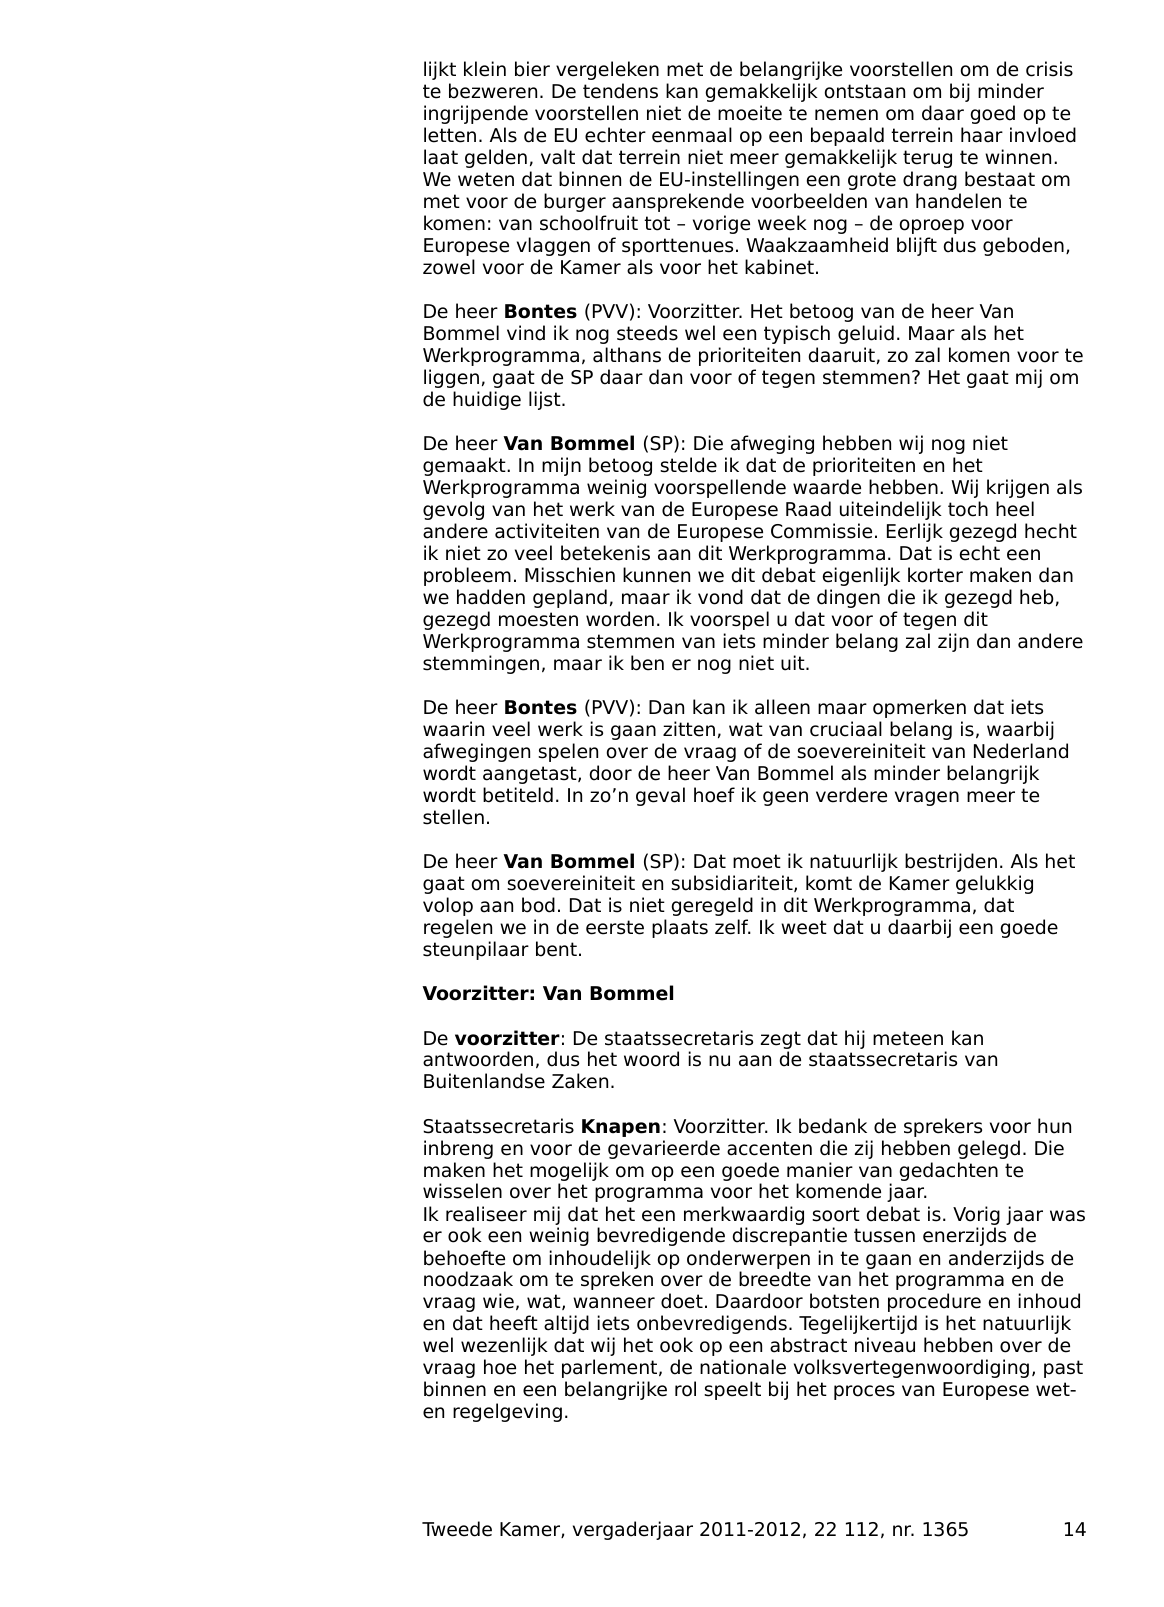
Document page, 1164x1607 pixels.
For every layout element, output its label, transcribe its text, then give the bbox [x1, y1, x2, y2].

text De heer Bontes (PVV): Dan kan ik alleen maar opmerken dat iets waarin veel werk is gaan zitten, wat van cruciaal belang is, waarbij afwegingen spelen over de vraag of de soevereiniteit van Nederland wordt aangetast, door de heer Van Bommel als minder belangrijk wordt betiteld. In zo’n geval hoef ik geen verdere vragen meer te stellen. [422, 697, 1087, 829]
text De voorzitter: De staatssecretaris zegt dat hij meteen kan antwoorden, dus het woord is nu aan de staatssecretaris van Buitenlandse Zaken. [422, 1027, 1087, 1093]
text De heer Bontes (PVV): Voorzitter. Het betoog van de heer Van Bommel vind ik nog steeds wel een typisch geluid. Maar als het Werkprogramma, althans de prioriteiten daaruit, zo zal komen voor te liggen, gaat de SP daar dan voor of tegen stemmen? Het gaat mij om de huidige lijst. [422, 301, 1087, 411]
text De heer Van Bommel (SP): Die afweging hebben wij nog niet gemaakt. In mijn betoog stelde ik dat de prioriteiten en het Werkprogramma weinig voorspellende waarde hebben. Wij krijgen als gevolg van het werk van de Europese Raad uiteindelijk toch heel andere activiteiten van de Europese Commissie. Eerlijk gezegd hecht ik niet zo veel betekenis aan dit Werkprogramma. Dat is echt een probleem. Misschien kunnen we dit debat eigenlijk korter maken dan we hadden gepland, maar ik vond dat de dingen die ik gezegd heb, gezegd moesten worden. Ik voorspel u dat voor of tegen dit Werkprogramma stemmen van iets minder belang zal zijn dan andere stemmingen, maar ik ben er nog niet uit. [422, 433, 1087, 675]
text De heer Van Bommel (SP): Dat moet ik natuurlijk bestrijden. Als het gaat om soevereiniteit en subsidiariteit, komt de Kamer gelukkig volop aan bod. Dat is niet geregeld in dit Werkprogramma, dat regelen we in de eerste plaats zelf. Ik weet dat u daarbij een goede steunpilaar bent. [422, 851, 1087, 961]
text Ik realiseer mij dat het een merkwaardig soort debat is. Vorig jaar was er ook een weinig bevredigende discrepantie tussen enerzijds de behoefte om inhoudelijk op onderwerpen in te gaan en anderzijds de noodzaak om te spreken over de breedte van het programma en de vraag wie, wat, wanneer doet. Daardoor botsten procedure en inhoud en dat heeft altijd iets onbevredigends. Tegelijkertijd is het natuurlijk wel wezenlijk dat wij het ook op een abstract niveau hebben over de vraag hoe het parlement, de nationale volksvertegenwoordiging, past binnen en een belangrijke rol speelt bij het proces van Europese wet- en regelgeving. [422, 1203, 1087, 1423]
text Staatssecretaris Knapen: Voorzitter. Ik bedank de sprekers voor hun inbreng en voor de gevarieerde accenten die zij hebben gelegd. Die maken het mogelijk om op een goede manier van gedachten te wisselen over het programma voor het komende jaar. [422, 1116, 1087, 1203]
text lijkt klein bier vergeleken met de belangrijke voorstellen om de crisis te bezweren. De tendens kan gemakkelijk ontstaan om bij minder ingrijpende voorstellen niet de moeite te nemen om daar goed op te letten. Als de EU echter eenmaal op een bepaald terrein haar invloed laat gelden, valt dat terrein niet meer gemakkelijk terug te winnen. We weten dat binnen de EU-instellingen een grote drang bestaat om met voor de burger aansprekende voorbeelden van handelen te komen: van schoolfruit tot – vorige week nog – de oproep voor Europese vlaggen of sporttenues. Waakzaamheid blijft dus geboden, zowel voor de Kamer als voor het kabinet. [422, 59, 1087, 279]
subtitle Voorzitter: Van Bommel [422, 983, 1087, 1005]
